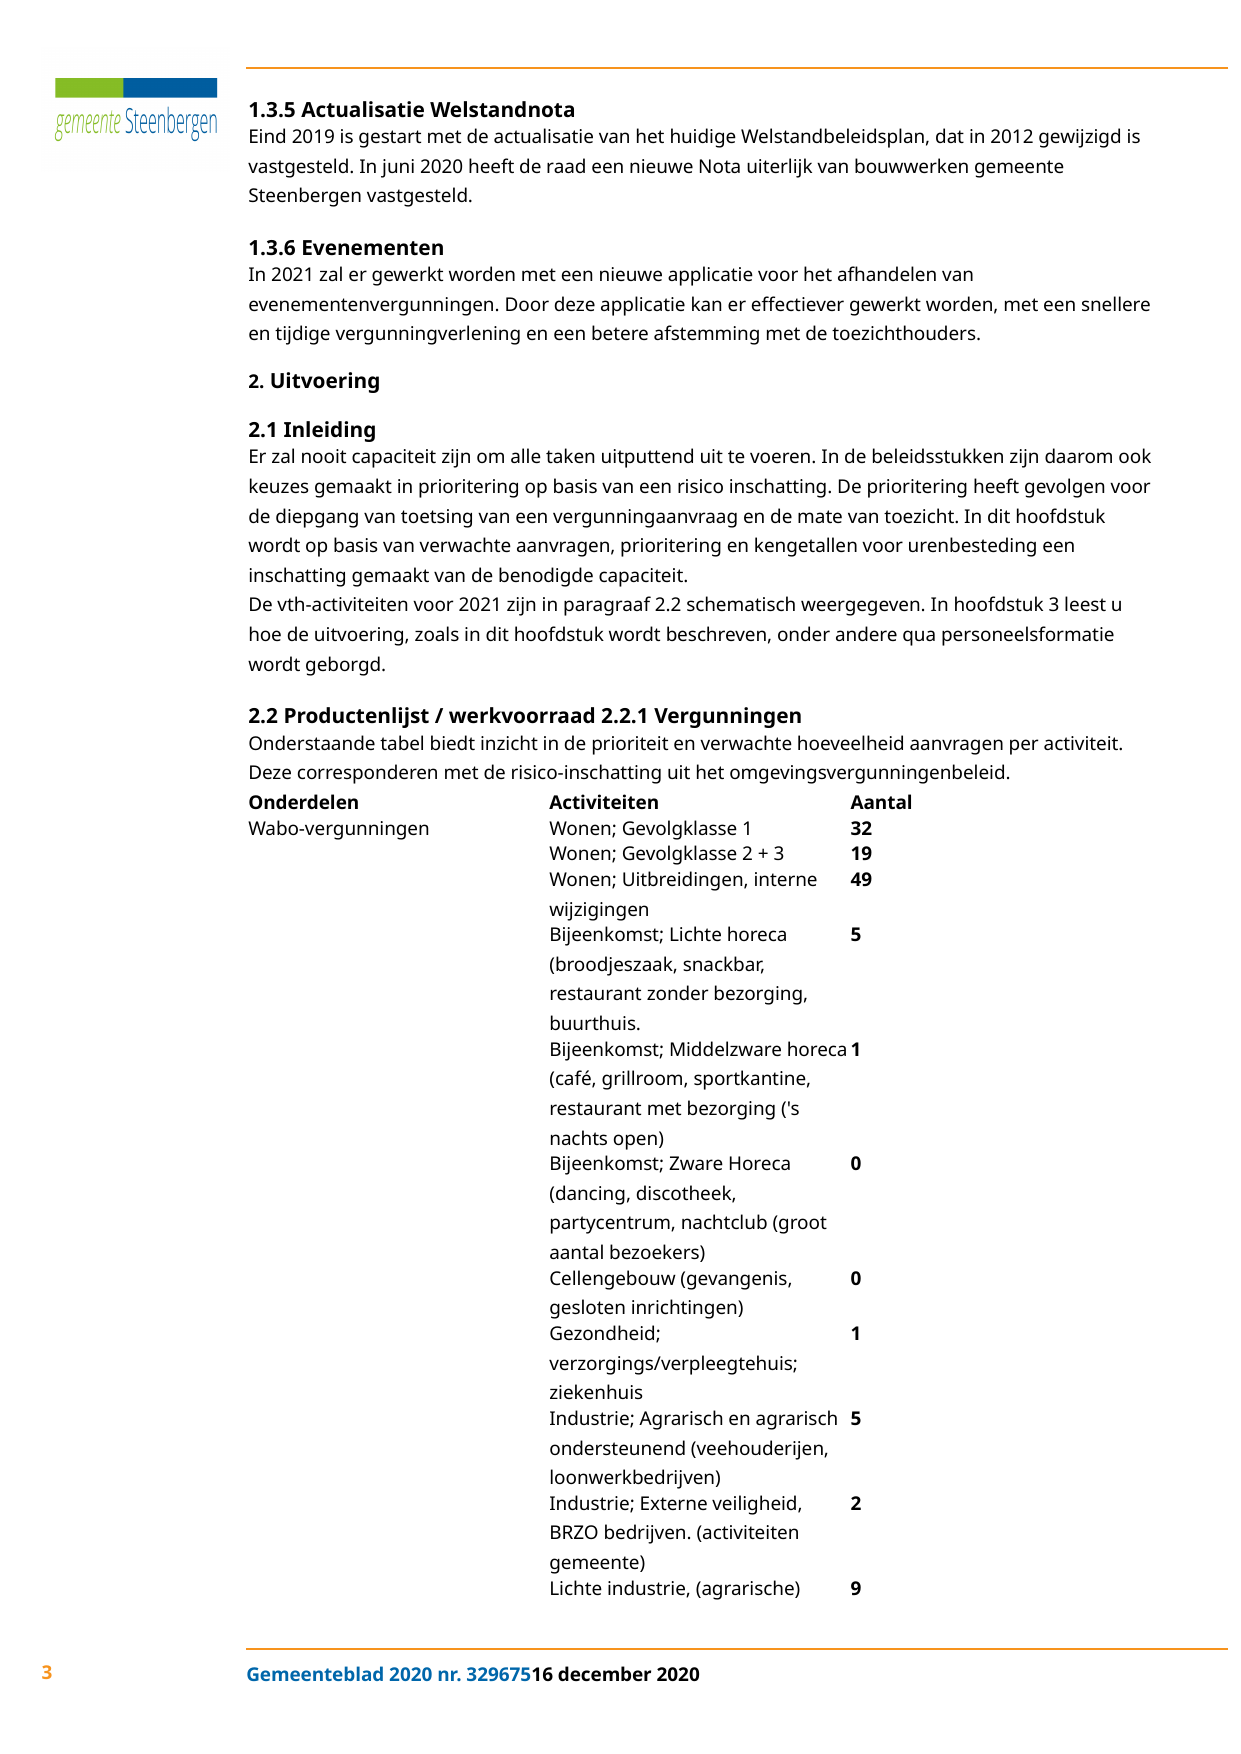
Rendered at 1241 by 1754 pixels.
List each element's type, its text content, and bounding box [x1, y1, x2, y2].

text Eind 2019 is gestart met de actualisatie van het huidige Welstandbeleidsplan, dat in 2012 gewijzigd is vastgesteld. In juni 2020 heeft de raad een nieuwe Nota uiterlijk van bouwwerken gemeente Steenbergen vastgesteld. [248, 123, 1152, 208]
text In 2021 zal er gewerkt worden met een nieuwe applicatie voor het afhandelen van evenementenvergunningen. Door deze applicatie kan er effectiever gewerkt worden, met een snellere en tijdige vergunningverlening en een betere afstemming met de toezichthouders. [248, 261, 1152, 346]
table_cell Bijeenkomst; Zware Horeca (dancing, discotheek, partycentrum, nachtclub (groot aantal bezoekers) [549, 1150, 850, 1265]
text 1.3.6 Evenementen [248, 233, 1152, 261]
table_cell Gezondheid; verzorgings/verpleegtehuis; ziekenhuis [549, 1320, 850, 1405]
table_cell 5 [850, 1405, 1152, 1490]
table_header Activiteiten [549, 789, 850, 815]
table_cell Cellengebouw (gevangenis, gesloten inrichtingen) [549, 1265, 850, 1320]
text 2.2 Productenlijst / werkvoorraad 2.2.1 Vergunningen [248, 701, 1152, 730]
table_cell Wabo-vergunningen [248, 815, 549, 1601]
text 2.1 Inleiding [248, 415, 1152, 444]
table_cell Industrie; Externe veiligheid, BRZO bedrijven. (activiteiten gemeente) [549, 1490, 850, 1575]
table_cell 5 [850, 921, 1152, 1036]
table_cell Lichte industrie, (agrarische) [549, 1575, 850, 1601]
text Er zal nooit capaciteit zijn om alle taken uitputtend uit te voeren. In de beleidsstukken zijn daarom ook keuzes gemaakt in prioritering op basis van een risico inschatting. De prioritering heeft gevolgen voor de diepgang van toetsing van een vergunningaanvraag en de mate van toezicht. In dit hoofdstuk wordt op basis van verwachte aanvragen, prioritering en kengetallen voor urenbesteding een inschatting gemaakt van de benodigde capaciteit. [248, 444, 1152, 588]
table_header Onderdelen [248, 789, 549, 815]
picture [41, 47, 231, 172]
table_cell 19 [850, 840, 1152, 866]
table_cell Wonen; Gevolgklasse 2 + 3 [549, 840, 850, 866]
text Onderstaande tabel biedt inzicht in de prioriteit en verwachte hoeveelheid aanvragen per activiteit. Deze corresponderen met de risico-inschatting uit het omgevingsvergunningenbeleid. [248, 730, 1152, 785]
table_cell 1 [850, 1320, 1152, 1405]
table_cell Wonen; Gevolgklasse 1 [549, 815, 850, 840]
table_cell 1 [850, 1036, 1152, 1150]
table_cell 0 [850, 1265, 1152, 1320]
table_cell Bijeenkomst; Lichte horeca (broodjeszaak, snackbar, restaurant zonder bezorging, buurthuis. [549, 921, 850, 1036]
table_cell 49 [850, 866, 1152, 921]
table_header Aantal [850, 789, 1152, 815]
text 2. Uitvoering [248, 366, 1152, 394]
text 1.3.5 Actualisatie Welstandnota [248, 95, 1152, 123]
table_cell Wonen; Uitbreidingen, interne wijzigingen [549, 866, 850, 921]
table_cell 2 [850, 1490, 1152, 1575]
table_cell 0 [850, 1150, 1152, 1265]
text De vth-activiteiten voor 2021 zijn in paragraaf 2.2 schematisch weergegeven. In hoofdstuk 3 leest u hoe de uitvoering, zoals in dit hoofdstuk wordt beschreven, onder andere qua personeelsformatie wordt geborgd. [248, 592, 1152, 677]
table_cell Industrie; Agrarisch en agrarisch ondersteunend (veehouderijen, loonwerkbedrijven) [549, 1405, 850, 1490]
table_cell 9 [850, 1575, 1152, 1601]
table_cell 32 [850, 815, 1152, 840]
table_cell Bijeenkomst; Middelzware horeca (café, grillroom, sportkantine, restaurant met bezorging ('s nachts open) [549, 1036, 850, 1150]
